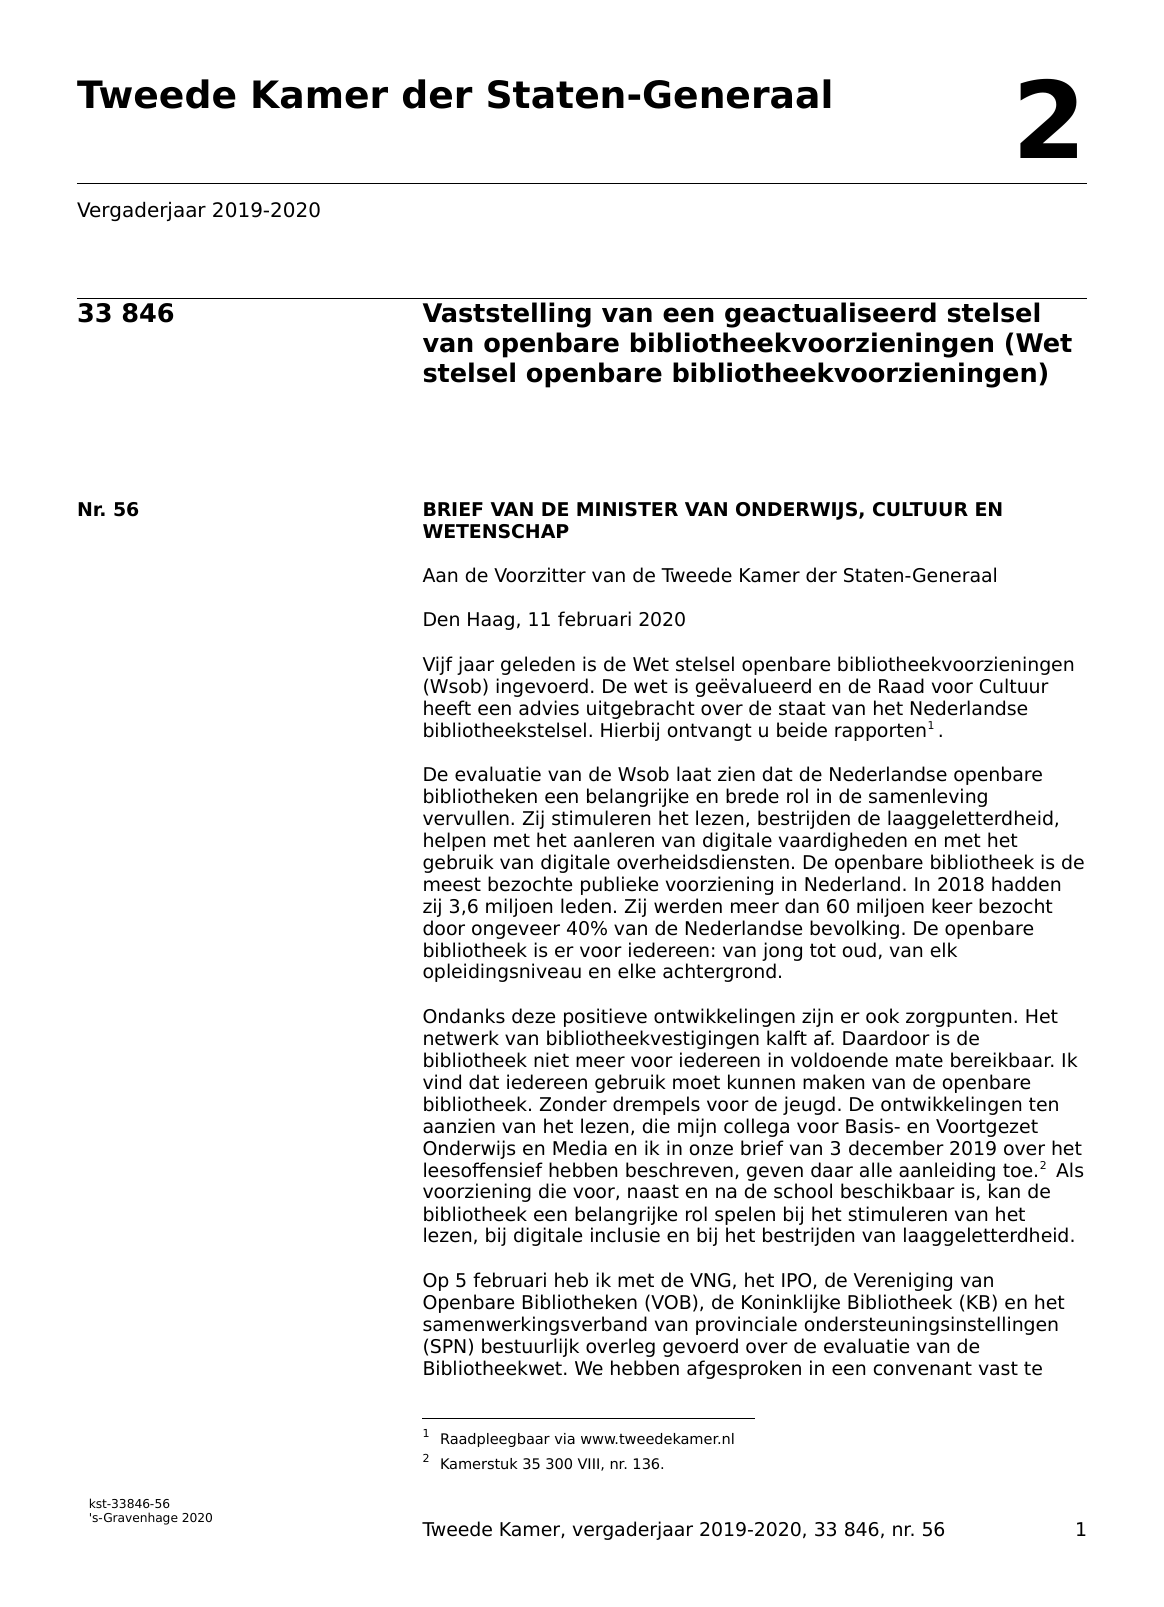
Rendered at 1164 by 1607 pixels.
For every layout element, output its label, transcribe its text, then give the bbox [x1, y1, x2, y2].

text kst-33846-56 [88, 1497, 323, 1511]
table_cell Vergaderjaar 2019-2020 [77, 184, 1087, 298]
subtitle 33 846 Vaststelling van een geactualiseerd stelsel van openbare bibliotheekvoorzieningen (Wet stelsel openbare bibliotheekvoorzieningen) [77, 299, 1087, 388]
text Den Haag, 11 februari 2020 [422, 609, 1087, 631]
text Kamerstuk 35 300 VIII, nr. 136. [422, 1452, 1087, 1474]
text Vijf jaar geleden is de Wet stelsel openbare bibliotheekvoorzieningen (Wsob) ingevoerd. De wet is geëvalueerd en de Raad voor Cultuur heeft een advies uitgebracht over de staat van het Nederlandse bibliotheekstelsel. Hierbij ontvangt u beide rapporten. [422, 653, 1087, 741]
subtitle Nr. 56 BRIEF VAN DE MINISTER VAN ONDERWIJS, CULTUUR EN WETENSCHAP [77, 499, 1087, 543]
text Ondanks deze positieve ontwikkelingen zijn er ook zorgpunten. Het netwerk van bibliotheekvestigingen kalft af. Daardoor is de bibliotheek niet meer voor iedereen in voldoende mate bereikbaar. Ik vind dat iedereen gebruik moet kunnen maken van de openbare bibliotheek. Zonder drempels voor de jeugd. De ontwikkelingen ten aanzien van het lezen, die mijn collega voor Basis- en Voortgezet Onderwijs en Media en ik in onze brief van 3 december 2019 over het leesoffensief hebben beschreven, geven daar alle aanleiding toe. Als voorziening die voor, naast en na de school beschikbaar is, kan de bibliotheek een belangrijke rol spelen bij het stimuleren van het lezen, bij digitale inclusie en bij het bestrijden van laaggeletterdheid. [422, 1006, 1087, 1247]
text Raadpleegbaar via www.tweedekamer.nl [422, 1427, 1087, 1449]
text Aan de Voorzitter van de Tweede Kamer der Staten-Generaal [422, 565, 1087, 587]
text Op 5 februari heb ik met de VNG, het IPO, de Vereniging van Openbare Bibliotheken (VOB), de Koninklijke Bibliotheek (KB) en het samenwerkingsverband van provinciale ondersteuningsinstellingen (SPN) bestuurlijk overleg gevoerd over de evaluatie van de Bibliotheekwet. We hebben afgesproken in een convenant vast te [422, 1269, 1087, 1379]
table_header Tweede Kamer der Staten-Generaal [77, 59, 886, 183]
text De evaluatie van de Wsob laat zien dat de Nederlandse openbare bibliotheken een belangrijke en brede rol in de samenleving vervullen. Zij stimuleren het lezen, bestrijden de laaggeletterdheid, helpen met het aanleren van digitale vaardigheden en met het gebruik van digitale overheidsdiensten. De openbare bibliotheek is de meest bezochte publieke voorziening in Nederland. In 2018 hadden zij 3,6 miljoen leden. Zij werden meer dan 60 miljoen keer bezocht door ongeveer 40% van de Nederlandse bevolking. De openbare bibliotheek is er voor iedereen: van jong tot oud, van elk opleidingsniveau en elke achtergrond. [422, 764, 1087, 983]
table_header 2 [886, 59, 1087, 183]
text 's-Gravenhage 2020 [88, 1511, 323, 1525]
